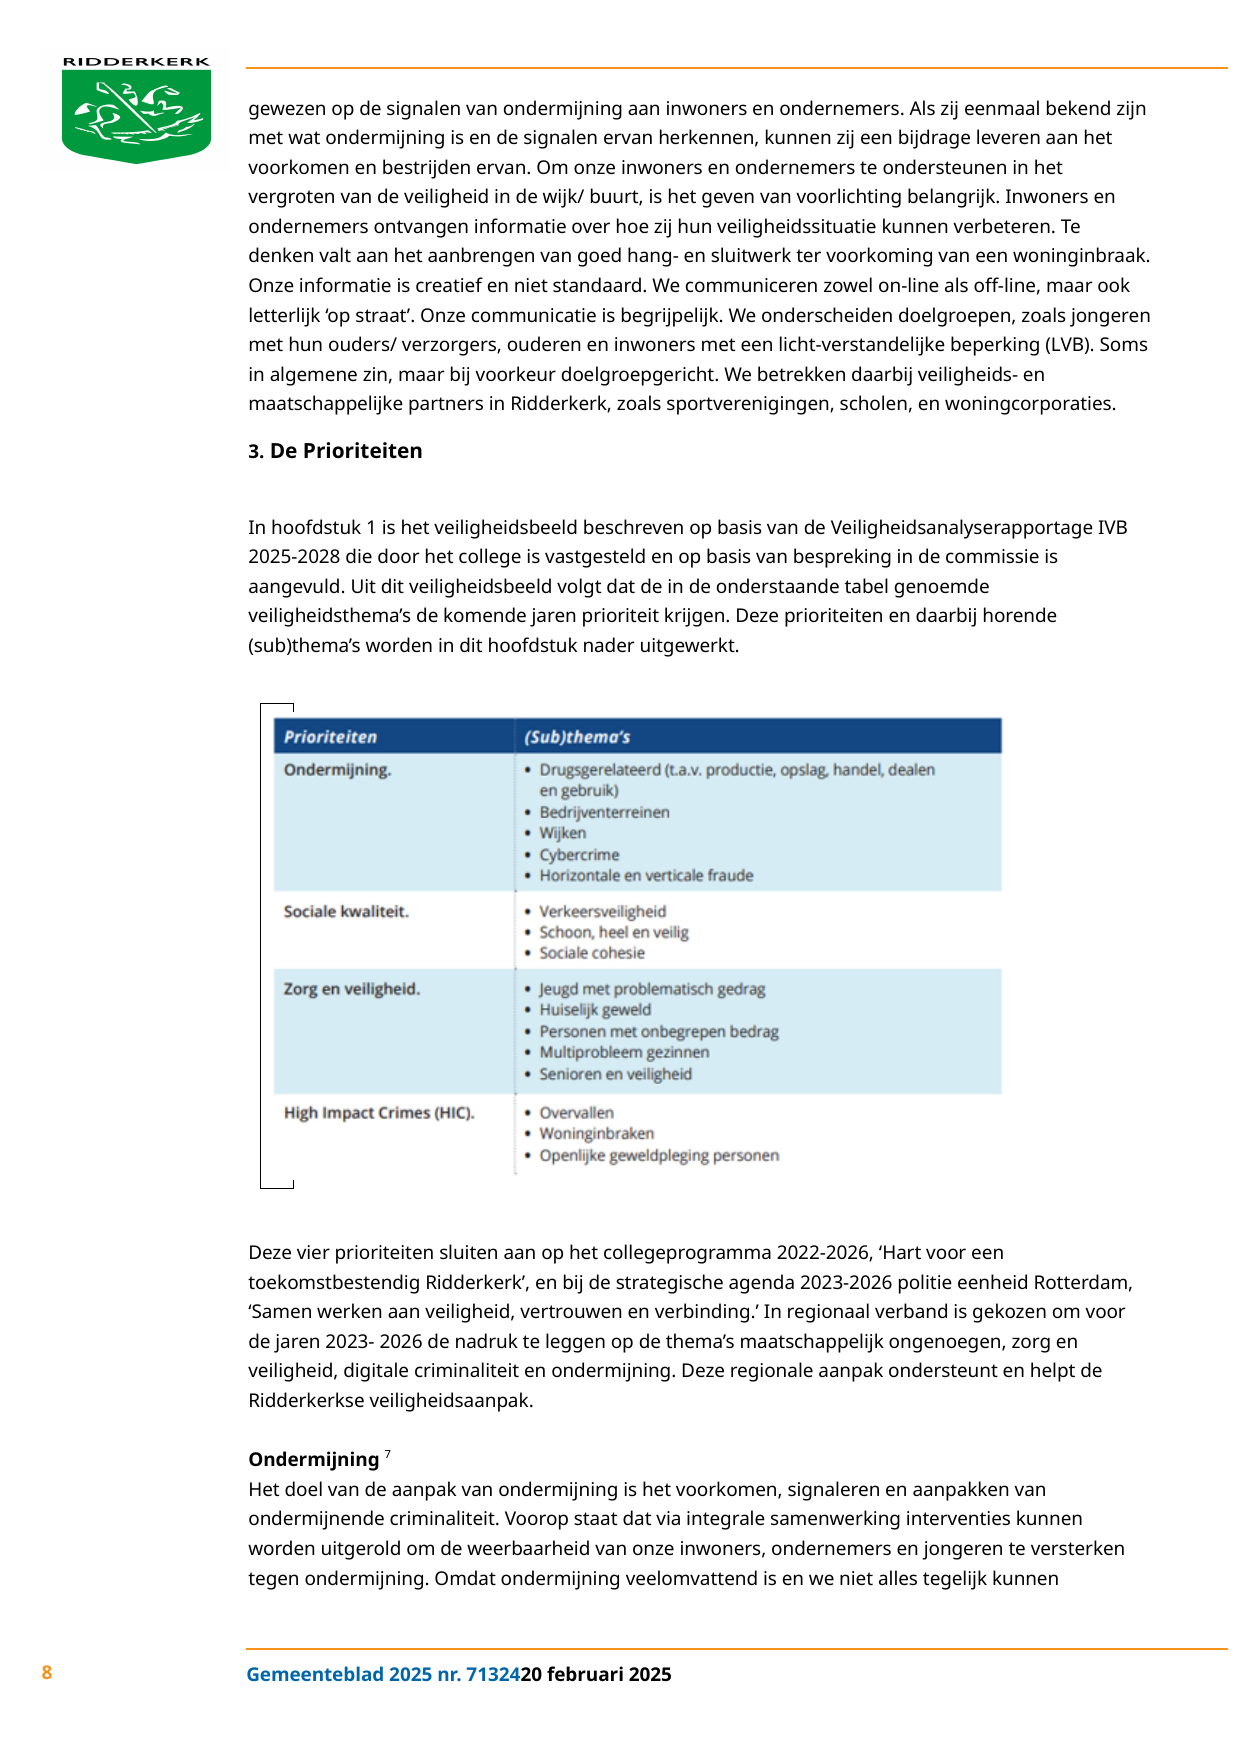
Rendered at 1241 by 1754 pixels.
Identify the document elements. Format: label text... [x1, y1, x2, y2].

text Deze vier prioriteiten sluiten aan op het collegeprogramma 2022-2026, ‘Hart voor een toekomstbestendig Ridderkerk’, en bij de strategische agenda 2023-2026 politie eenheid Rotterdam, ‘Samen werken aan veiligheid, vertrouwen en verbinding.’ In regionaal verband is gekozen om voor de jaren 2023- 2026 de nadruk te leggen op de thema’s maatschappelijk ongenoegen, zorg en veiligheid, digitale criminaliteit en ondermijning. Deze regionale aanpak ondersteunt en helpt de Ridderkerkse veiligheidsaanpak. [248, 1239, 1152, 1413]
text Het doel van de aanpak van ondermijning is het voorkomen, signaleren en aanpakken van ondermijnende criminaliteit. Voorop staat dat via integrale samenwerking interventies kunnen worden uitgerold om de weerbaarheid van onze inwoners, ondernemers en jongeren te versterken tegen ondermijning. Omdat ondermijning veelomvattend is en we niet alles tegelijk kunnen [248, 1476, 1152, 1590]
text 3. De Prioriteiten [248, 436, 1152, 465]
text In hoofdstuk 1 is het veiligheidsbeeld beschreven op basis van de Veiligheidsanalyserapportage IVB 2025-2028 die door het college is vastgesteld en op basis van bespreking in de commissie is aangevuld. Uit dit veiligheidsbeeld volgt dat de in de onderstaande tabel genoemde veiligheidsthema’s de komende jaren prioriteit krijgen. Deze prioriteiten en daarbij horende (sub)thema’s worden in dit hoofdstuk nader uitgewerkt. [248, 514, 1152, 658]
picture [41, 47, 231, 172]
text gewezen op de signalen van ondermijning aan inwoners en ondernemers. Als zij eenmaal bekend zijn met wat ondermijning is en de signalen ervan herkennen, kunnen zij een bijdrage leveren aan het voorkomen en bestrijden ervan. Om onze inwoners en ondernemers te ondersteunen in het vergroten van de veiligheid in de wijk/ buurt, is het geven van voorlichting belangrijk. Inwoners en ondernemers ontvangen informatie over hoe zij hun veiligheidssituatie kunnen verbeteren. Te denken valt aan het aanbrengen van goed hang- en sluitwerk ter voorkoming van een woninginbraak. Onze informatie is creatief en niet standaard. We communiceren zowel on-line als off-line, maar ook letterlijk ‘op straat’. Onze communicatie is begrijpelijk. We onderscheiden doelgroepen, zoals jongeren met hun ouders/ verzorgers, ouderen en inwoners met een licht-verstandelijke beperking (LVB). Soms in algemene zin, maar bij voorkeur doelgroepgericht. We betrekken daarbij veiligheids- en maatschappelijke partners in Ridderkerk, zoals sportverenigingen, scholen, en woningcorporaties. [248, 95, 1152, 416]
picture [268, 712, 1008, 1180]
text Ondermijning 7 [248, 1446, 1152, 1472]
